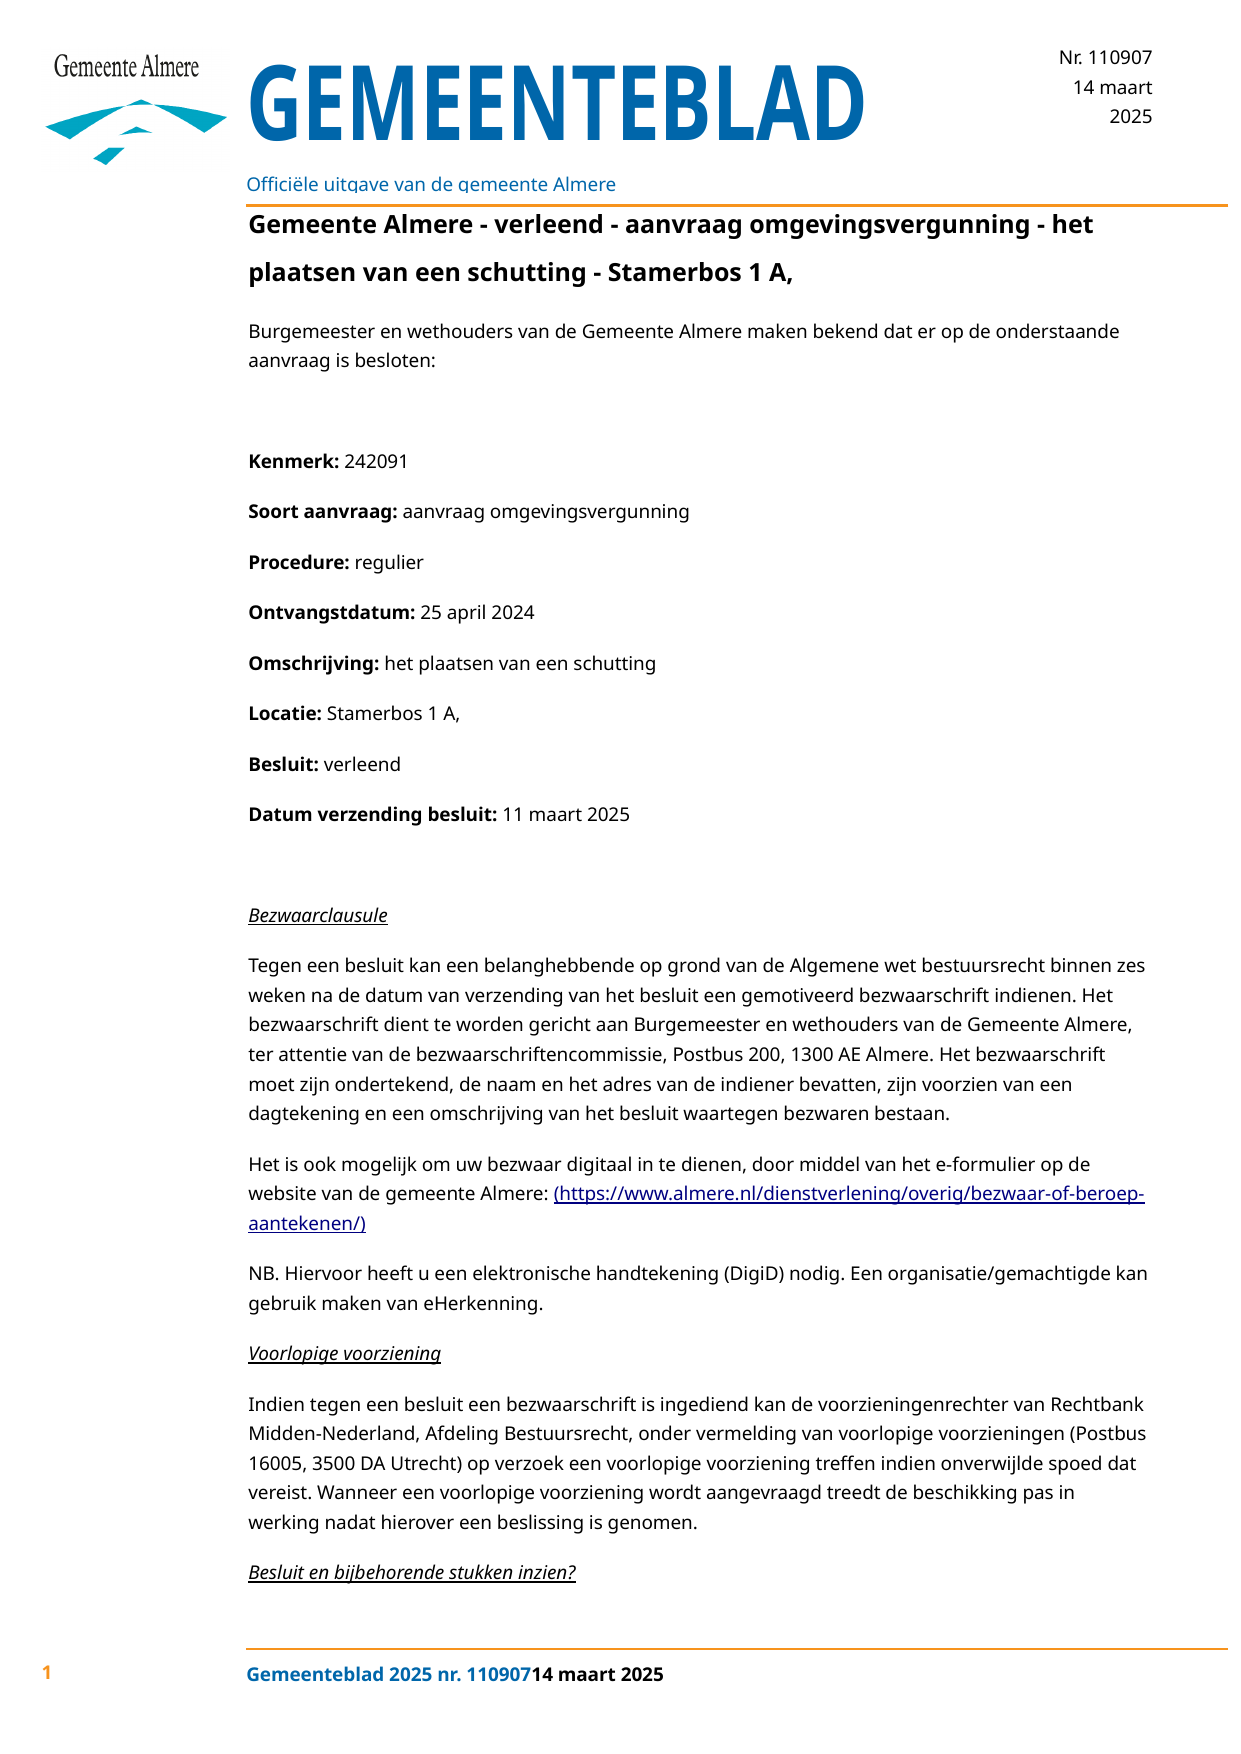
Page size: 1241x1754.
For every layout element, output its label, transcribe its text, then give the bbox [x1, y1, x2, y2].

text Procedure: regulier [248, 549, 1152, 575]
text Locatie: Stamerbos 1 A, [248, 700, 1152, 726]
text Tegen een besluit kan een belanghebbende op grond van de Algemene wet bestuursrecht binnen zes weken na de datum van verzending van het besluit een gemotiveerd bezwaarschrift indienen. Het bezwaarschrift dient te worden gericht aan Burgemeester en wethouders van de Gemeente Almere, ter attentie van de bezwaarschriftencommissie, Postbus 200, 1300 AE Almere. Het bezwaarschrift moet zijn ondertekend, de naam en het adres van de indiener bevatten, zijn voorzien van een dagtekening en een omschrijving van het besluit waartegen bezwaren bestaan. [248, 952, 1152, 1126]
text NB. Hiervoor heeft u een elektronische handtekening (DigiD) nodig. Een organisatie/gemachtigde kan gebruik maken van eHerkenning. [248, 1260, 1152, 1316]
text Burgemeester en wethouders van de Gemeente Almere maken bekend dat er op de onderstaande aanvraag is besloten: [248, 318, 1152, 373]
text Kenmerk: 242091 [248, 448, 1152, 474]
text Soort aanvraag: aanvraag omgevingsvergunning [248, 499, 1152, 524]
text Besluit en bijbehorende stukken inzien? [248, 1559, 1152, 1585]
text Omschrijving: het plaatsen van een schutting [248, 650, 1152, 676]
text Voorlopige voorziening [248, 1340, 1152, 1366]
text Gemeente Almere - verleend - aanvraag omgevingsvergunning - het plaatsen van een schutting - Stamerbos 1 A, [248, 207, 1152, 288]
text Datum verzending besluit: 11 maart 2025 [248, 801, 1152, 827]
text Ontvangstdatum: 25 april 2024 [248, 599, 1152, 625]
picture [41, 47, 231, 172]
text Indien tegen een besluit een bezwaarschrift is ingediend kan de voorzieningenrechter van Rechtbank Midden-Nederland, Afdeling Bestuursrecht, onder vermelding van voorlopige voorzieningen (Postbus 16005, 3500 DA Utrecht) op verzoek een voorlopige voorziening treffen indien onverwijlde spoed dat vereist. Wanneer een voorlopige voorziening wordt aangevraagd treedt de beschikking pas in werking nadat hierover een beslissing is genomen. [248, 1391, 1152, 1535]
text Het is ook mogelijk om uw bezwaar digitaal in te dienen, door middel van het e-formulier op de website van de gemeente Almere: (https://www.almere.nl/dienstverlening/overig/bezwaar-of-beroep-aantekenen/) [248, 1151, 1152, 1236]
text Besluit: verleend [248, 751, 1152, 777]
text Bezwaarclausule [248, 902, 1152, 928]
